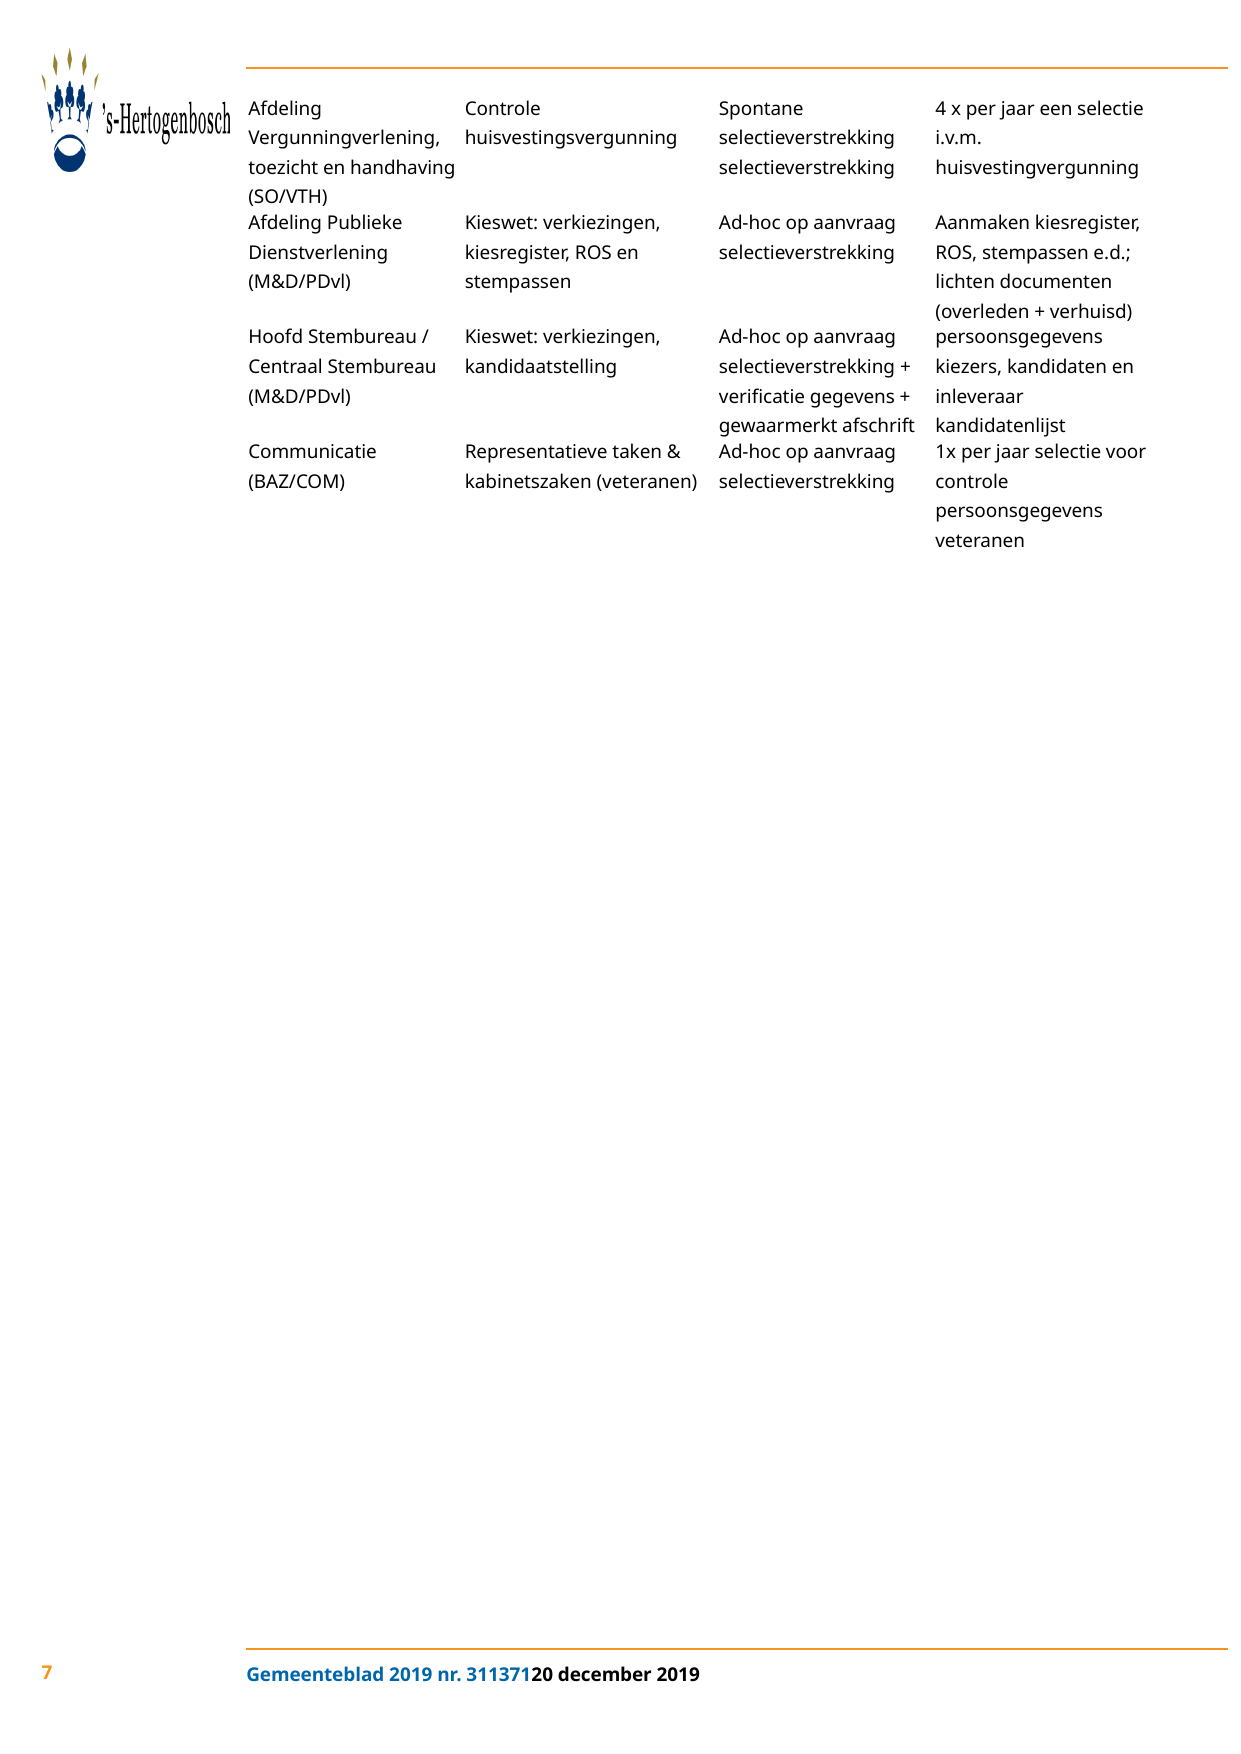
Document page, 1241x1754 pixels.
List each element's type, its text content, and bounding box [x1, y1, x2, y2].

picture [41, 47, 231, 172]
table_cell Kieswet: verkiezingen, kandidaatstelling [465, 324, 719, 438]
table_cell Representatieve taken & kabinetszaken (veteranen) [465, 438, 719, 553]
table_cell 1x per jaar selectie voor controle persoonsgegevens veteranen [935, 438, 1152, 553]
table_cell 4 x per jaar een selectie i.v.m. huisvestingvergunning [935, 95, 1152, 209]
table_cell Ad-hoc op aanvraag selectieverstrekking + verificatie gegevens + gewaarmerkt afschrift [719, 324, 935, 438]
table_cell Controle huisvestingsvergunning [465, 95, 719, 209]
table_cell Ad-hoc op aanvraag selectieverstrekking [719, 438, 935, 553]
table_cell Ad-hoc op aanvraag selectieverstrekking [719, 209, 935, 324]
table_cell persoonsgegevens kiezers, kandidaten en inleveraar kandidatenlijst [935, 324, 1152, 438]
table_cell Communicatie (BAZ/COM) [248, 438, 464, 553]
table_cell Aanmaken kiesregister, ROS, stempassen e.d.; lichten documenten (overleden + verhuisd) [935, 209, 1152, 324]
table_cell Afdeling Publieke Dienstverlening (M&D/PDvl) [248, 209, 464, 324]
table_cell Hoofd Stembureau / Centraal Stembureau (M&D/PDvl) [248, 324, 464, 438]
table_cell Afdeling Vergunningverlening, toezicht en handhaving (SO/VTH) [248, 95, 464, 209]
table_cell Kieswet: verkiezingen, kiesregister, ROS en stempassen [465, 209, 719, 324]
table_cell Spontane selectieverstrekking selectieverstrekking [719, 95, 935, 209]
